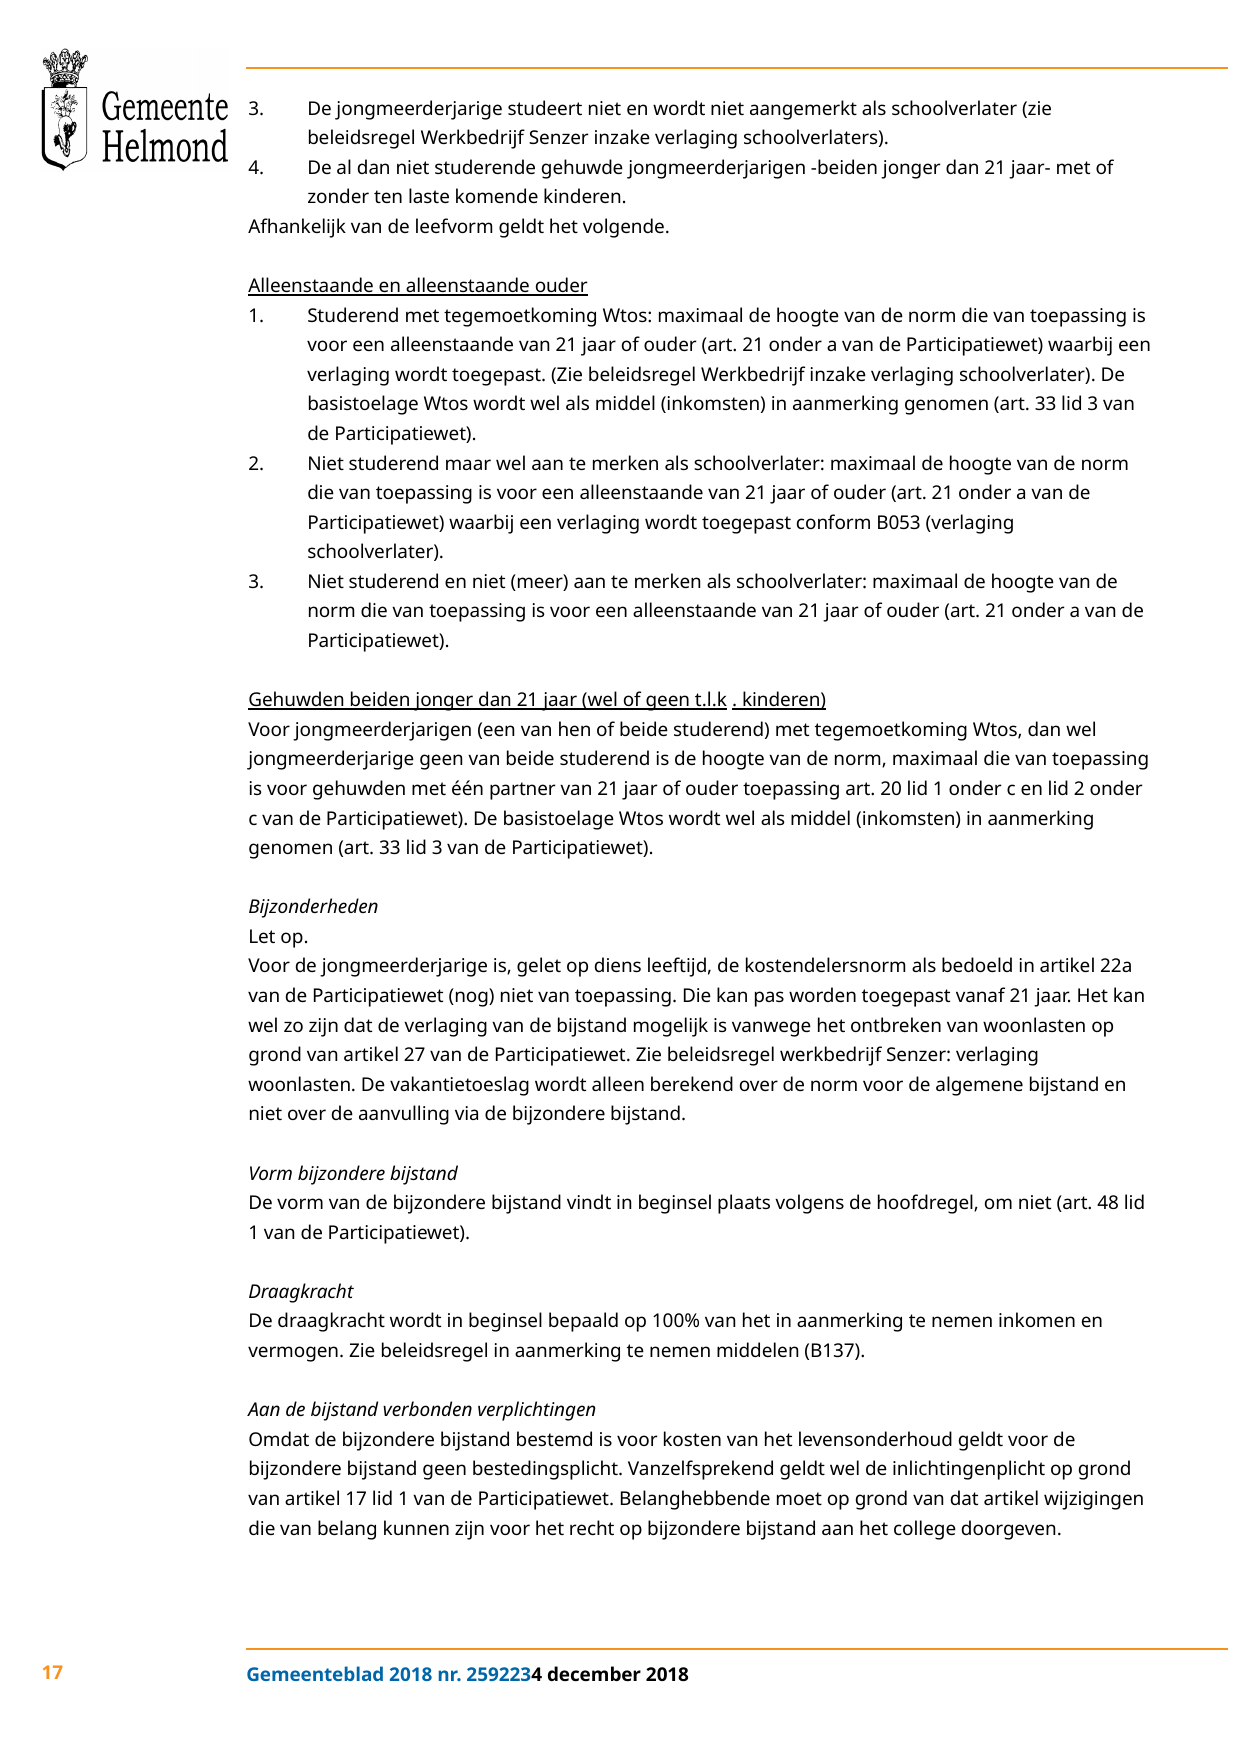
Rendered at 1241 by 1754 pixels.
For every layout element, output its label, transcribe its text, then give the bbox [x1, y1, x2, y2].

text Omdat de bijzondere bijstand bestemd is voor kosten van het levensonderhoud geldt voor de bijzondere bijstand geen bestedingsplicht. Vanzelfsprekend geldt wel de inlichtingenplicht op grond van artikel 17 lid 1 van de Participatiewet. Belanghebbende moet op grond van dat artikel wijzigingen die van belang kunnen zijn voor het recht op bijzondere bijstand aan het college doorgeven. [248, 1426, 1152, 1541]
text Aan de bijstand verbonden verplichtingen [248, 1396, 1152, 1422]
list Studerend met tegemoetkoming Wtos: maximaal de hoogte van de norm die van toepassing is voor een alleenstaande van 21 jaar of ouder (art. 21 onder a van de Participatiewet) waarbij een verlaging wordt toegepast. (Zie beleidsregel Werkbedrijf inzake verlaging schoolverlater). De basistoelage Wtos wordt wel als middel (inkomsten) in aanmerking genomen (art. 33 lid 3 van de Participatiewet). [248, 302, 1152, 446]
text De vorm van de bijzondere bijstand vindt in beginsel plaats volgens de hoofdregel, om niet (art. 48 lid 1 van de Participatiewet). [248, 1189, 1152, 1245]
list De al dan niet studerende gehuwde jongmeerderjarigen -beiden jonger dan 21 jaar- met of zonder ten laste komende kinderen. [248, 154, 1152, 209]
list De jongmeerderjarige studeert niet en wordt niet aangemerkt als schoolverlater (zie beleidsregel Werkbedrijf Senzer inzake verlaging schoolverlaters). [248, 95, 1152, 150]
text Bijzonderheden [248, 893, 1152, 919]
text Gehuwden beiden jonger dan 21 jaar (wel of geen t.l.k . kinderen) [248, 686, 1152, 712]
list Niet studerend maar wel aan te merken als schoolverlater: maximaal de hoogte van de norm die van toepassing is voor een alleenstaande van 21 jaar of ouder (art. 21 onder a van de Participatiewet) waarbij een verlaging wordt toegepast conform B053 (verlaging schoolverlater). [248, 450, 1152, 564]
text Vorm bijzondere bijstand [248, 1160, 1152, 1186]
text Alleenstaande en alleenstaande ouder [248, 272, 1152, 298]
list Niet studerend en niet (meer) aan te merken als schoolverlater: maximaal de hoogte van de norm die van toepassing is voor een alleenstaande van 21 jaar of ouder (art. 21 onder a van de Participatiewet). [248, 568, 1152, 653]
text Afhankelijk van de leefvorm geldt het volgende. [248, 213, 1152, 239]
text De draagkracht wordt in beginsel bepaald op 100% van het in aanmerking te nemen inkomen en vermogen. Zie beleidsregel in aanmerking te nemen middelen (B137). [248, 1308, 1152, 1363]
text Voor de jongmeerderjarige is, gelet op diens leeftijd, de kostendelersnorm als bedoeld in artikel 22a van de Participatiewet (nog) niet van toepassing. Die kan pas worden toegepast vanaf 21 jaar. Het kan wel zo zijn dat de verlaging van de bijstand mogelijk is vanwege het ontbreken van woonlasten op grond van artikel 27 van de Participatiewet. Zie beleidsregel werkbedrijf Senzer: verlaging woonlasten. De vakantietoeslag wordt alleen berekend over de norm voor de algemene bijstand en niet over de aanvulling via de bijzondere bijstand. [248, 953, 1152, 1126]
text Draagkracht [248, 1278, 1152, 1304]
text Voor jongmeerderjarigen (een van hen of beide studerend) met tegemoetkoming Wtos, dan wel jongmeerderjarige geen van beide studerend is de hoogte van de norm, maximaal die van toepassing is voor gehuwden met één partner van 21 jaar of ouder toepassing art. 20 lid 1 onder c en lid 2 onder c van de Participatiewet). De basistoelage Wtos wordt wel als middel (inkomsten) in aanmerking genomen (art. 33 lid 3 van de Participatiewet). [248, 716, 1152, 860]
text Let op. [248, 923, 1152, 949]
picture [41, 47, 231, 172]
